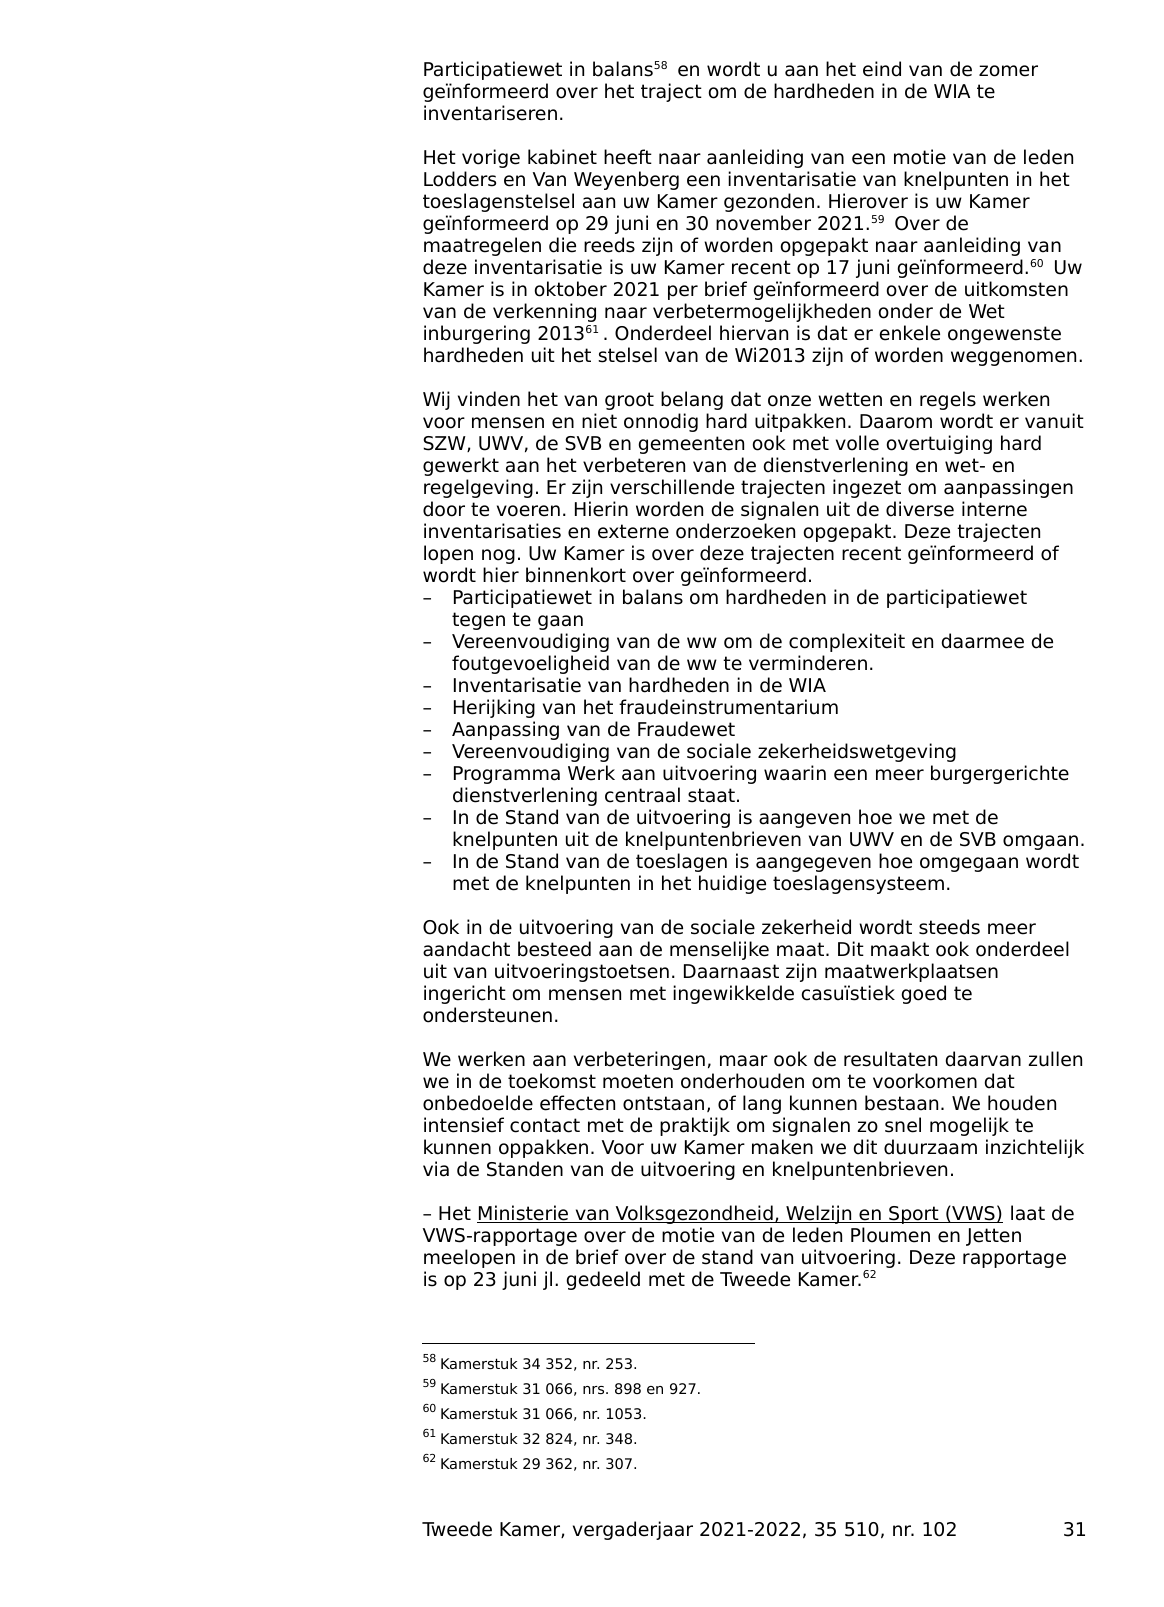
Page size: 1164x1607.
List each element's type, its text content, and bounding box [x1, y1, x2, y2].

text – Aanpassing van de Fraudewet [422, 719, 1087, 741]
text Kamerstuk 31 066, nr. 1053. [422, 1402, 1087, 1424]
text Kamerstuk 31 066, nrs. 898 en 927. [422, 1377, 1087, 1399]
text Wij vinden het van groot belang dat onze wetten en regels werken voor mensen en niet onnodig hard uitpakken. Daarom wordt er vanuit SZW, UWV, de SVB en gemeenten ook met volle overtuiging hard gewerkt aan het verbeteren van de dienstverlening en wet- en regelgeving. Er zijn verschillende trajecten ingezet om aanpassingen door te voeren. Hierin worden de signalen uit de diverse interne inventarisaties en externe onderzoeken opgepakt. Deze trajecten lopen nog. Uw Kamer is over deze trajecten recent geïnformeerd of wordt hier binnenkort over geïnformeerd. [422, 389, 1087, 587]
text – Programma Werk aan uitvoering waarin een meer burgergerichte dienstverlening centraal staat. [422, 763, 1087, 807]
text Ook in de uitvoering van de sociale zekerheid wordt steeds meer aandacht besteed aan de menselijke maat. Dit maakt ook onderdeel uit van uitvoeringstoetsen. Daarnaast zijn maatwerkplaatsen ingericht om mensen met ingewikkelde casuïstiek goed te ondersteunen. [422, 917, 1087, 1027]
text – Herijking van het fraudeinstrumentarium [422, 697, 1087, 719]
text Participatiewet in balans en wordt u aan het eind van de zomer geïnformeerd over het traject om de hardheden in de WIA te inventariseren. [422, 59, 1087, 125]
text – Het Ministerie van Volksgezondheid, Welzijn en Sport (VWS) laat de VWS-rapportage over de motie van de leden Ploumen en Jetten meelopen in de brief over de stand van uitvoering. Deze rapportage is op 23 juni jl. gedeeld met de Tweede Kamer. [422, 1203, 1087, 1291]
text – Vereenvoudiging van de sociale zekerheidswetgeving [422, 741, 1087, 763]
text – Vereenvoudiging van de ww om de complexiteit en daarmee de foutgevoeligheid van de ww te verminderen. [422, 631, 1087, 675]
text We werken aan verbeteringen, maar ook de resultaten daarvan zullen we in de toekomst moeten onderhouden om te voorkomen dat onbedoelde effecten ontstaan, of lang kunnen bestaan. We houden intensief contact met de praktijk om signalen zo snel mogelijk te kunnen oppakken. Voor uw Kamer maken we dit duurzaam inzichtelijk via de Standen van de uitvoering en knelpuntenbrieven. [422, 1049, 1087, 1181]
text – In de Stand van de uitvoering is aangeven hoe we met de knelpunten uit de knelpuntenbrieven van UWV en de SVB omgaan. [422, 807, 1087, 851]
text – Inventarisatie van hardheden in de WIA [422, 675, 1087, 697]
text Het vorige kabinet heeft naar aanleiding van een motie van de leden Lodders en Van Weyenberg een inventarisatie van knelpunten in het toeslagenstelsel aan uw Kamer gezonden. Hierover is uw Kamer geïnformeerd op 29 juni en 30 november 2021. Over de maatregelen die reeds zijn of worden opgepakt naar aanleiding van deze inventarisatie is uw Kamer recent op 17 juni geïnformeerd. Uw Kamer is in oktober 2021 per brief geïnformeerd over de uitkomsten van de verkenning naar verbetermogelijkheden onder de Wet inburgering 2013. Onderdeel hiervan is dat er enkele ongewenste hardheden uit het stelsel van de Wi2013 zijn of worden weggenomen. [422, 147, 1087, 367]
text – Participatiewet in balans om hardheden in de participatiewet tegen te gaan [422, 587, 1087, 631]
text Kamerstuk 34 352, nr. 253. [422, 1352, 1087, 1374]
text – In de Stand van de toeslagen is aangegeven hoe omgegaan wordt met de knelpunten in het huidige toeslagensysteem. [422, 851, 1087, 895]
text Kamerstuk 32 824, nr. 348. [422, 1427, 1087, 1449]
text Kamerstuk 29 362, nr. 307. [422, 1452, 1087, 1474]
